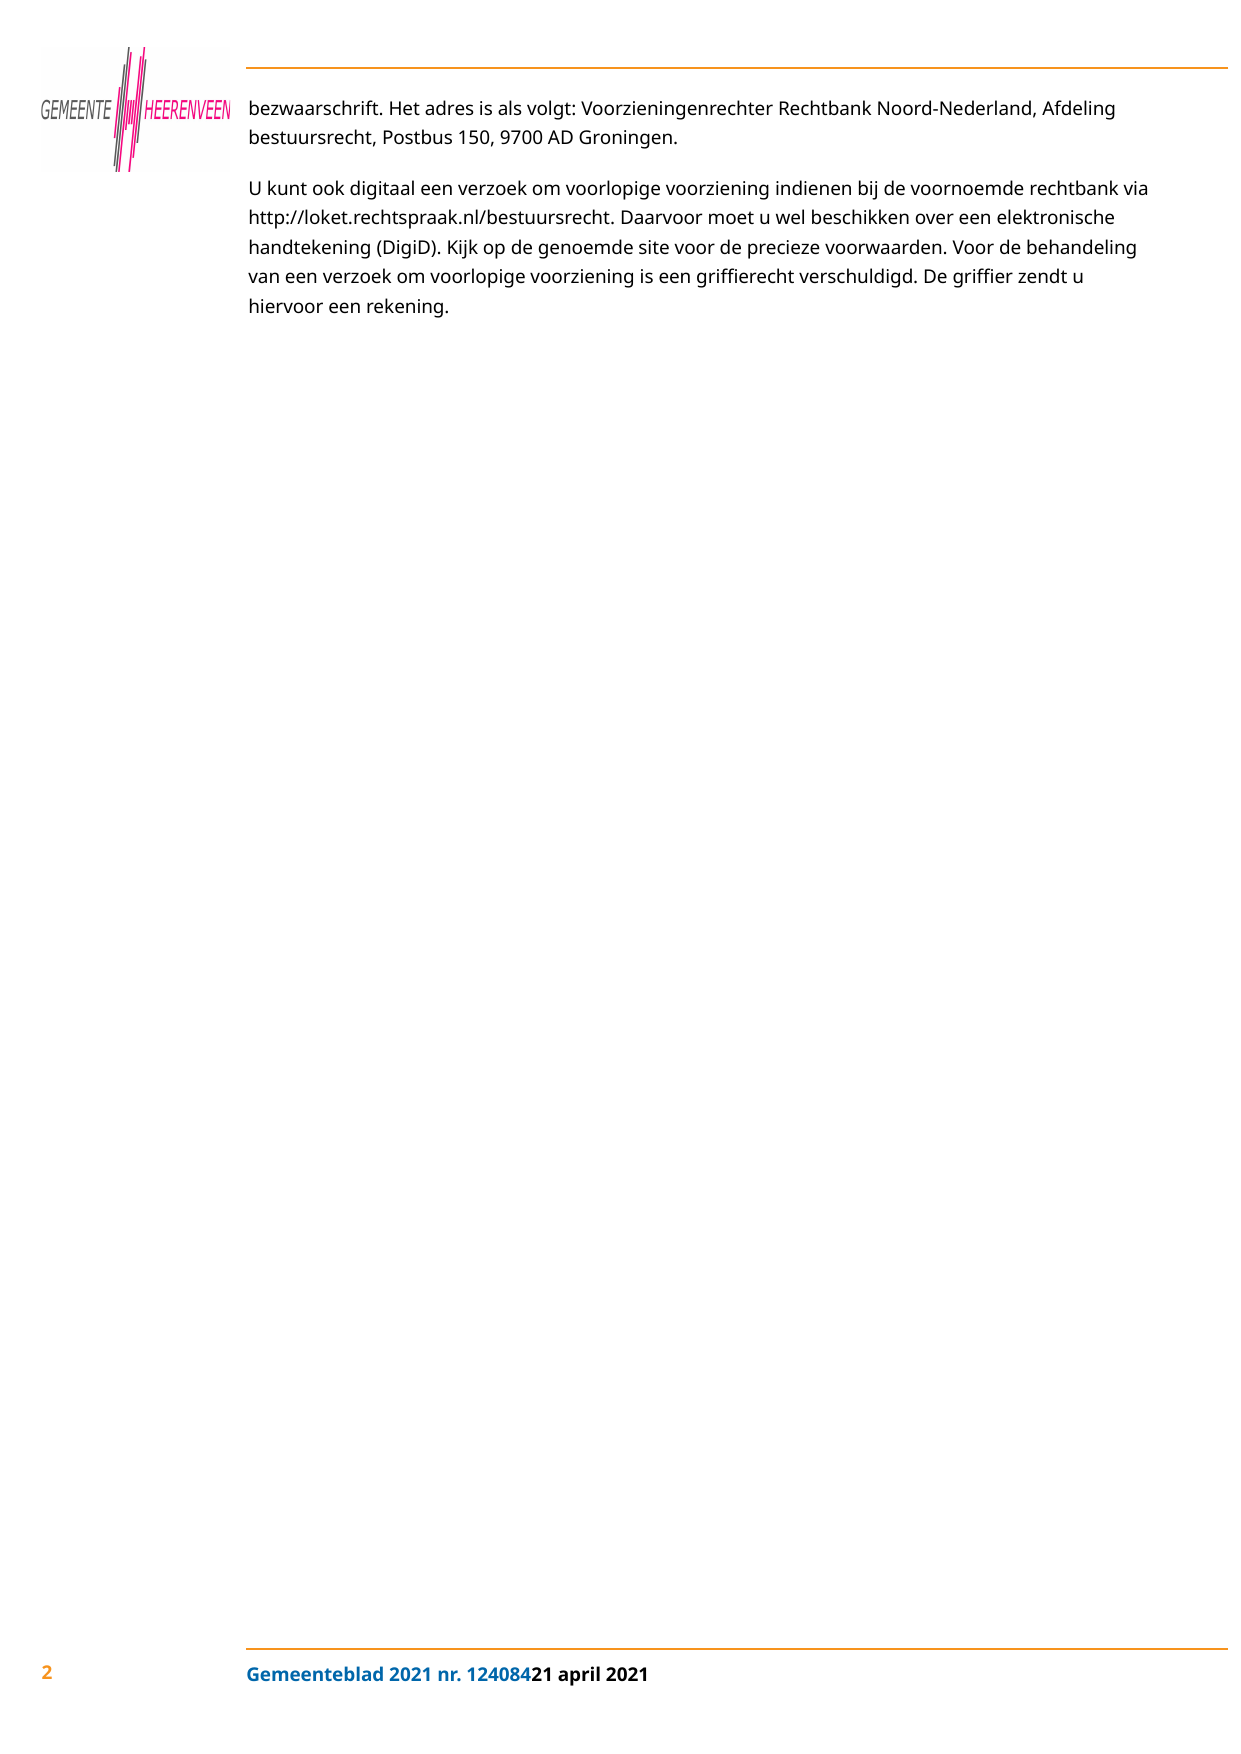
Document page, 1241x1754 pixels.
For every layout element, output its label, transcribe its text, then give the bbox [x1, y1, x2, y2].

picture [41, 47, 231, 172]
text U kunt ook digitaal een verzoek om voorlopige voorziening indienen bij de voornoemde rechtbank via http://loket.rechtspraak.nl/bestuursrecht. Daarvoor moet u wel beschikken over een elektronische handtekening (DigiD). Kijk op de genoemde site voor de precieze voorwaarden. Voor de behandeling van een verzoek om voorlopige voorziening is een griffierecht verschuldigd. De griffier zendt u hiervoor een rekening. [248, 175, 1152, 319]
text bezwaarschrift. Het adres is als volgt: Voorzieningenrechter Rechtbank Noord-Nederland, Afdeling bestuursrecht, Postbus 150, 9700 AD Groningen. [248, 95, 1152, 150]
